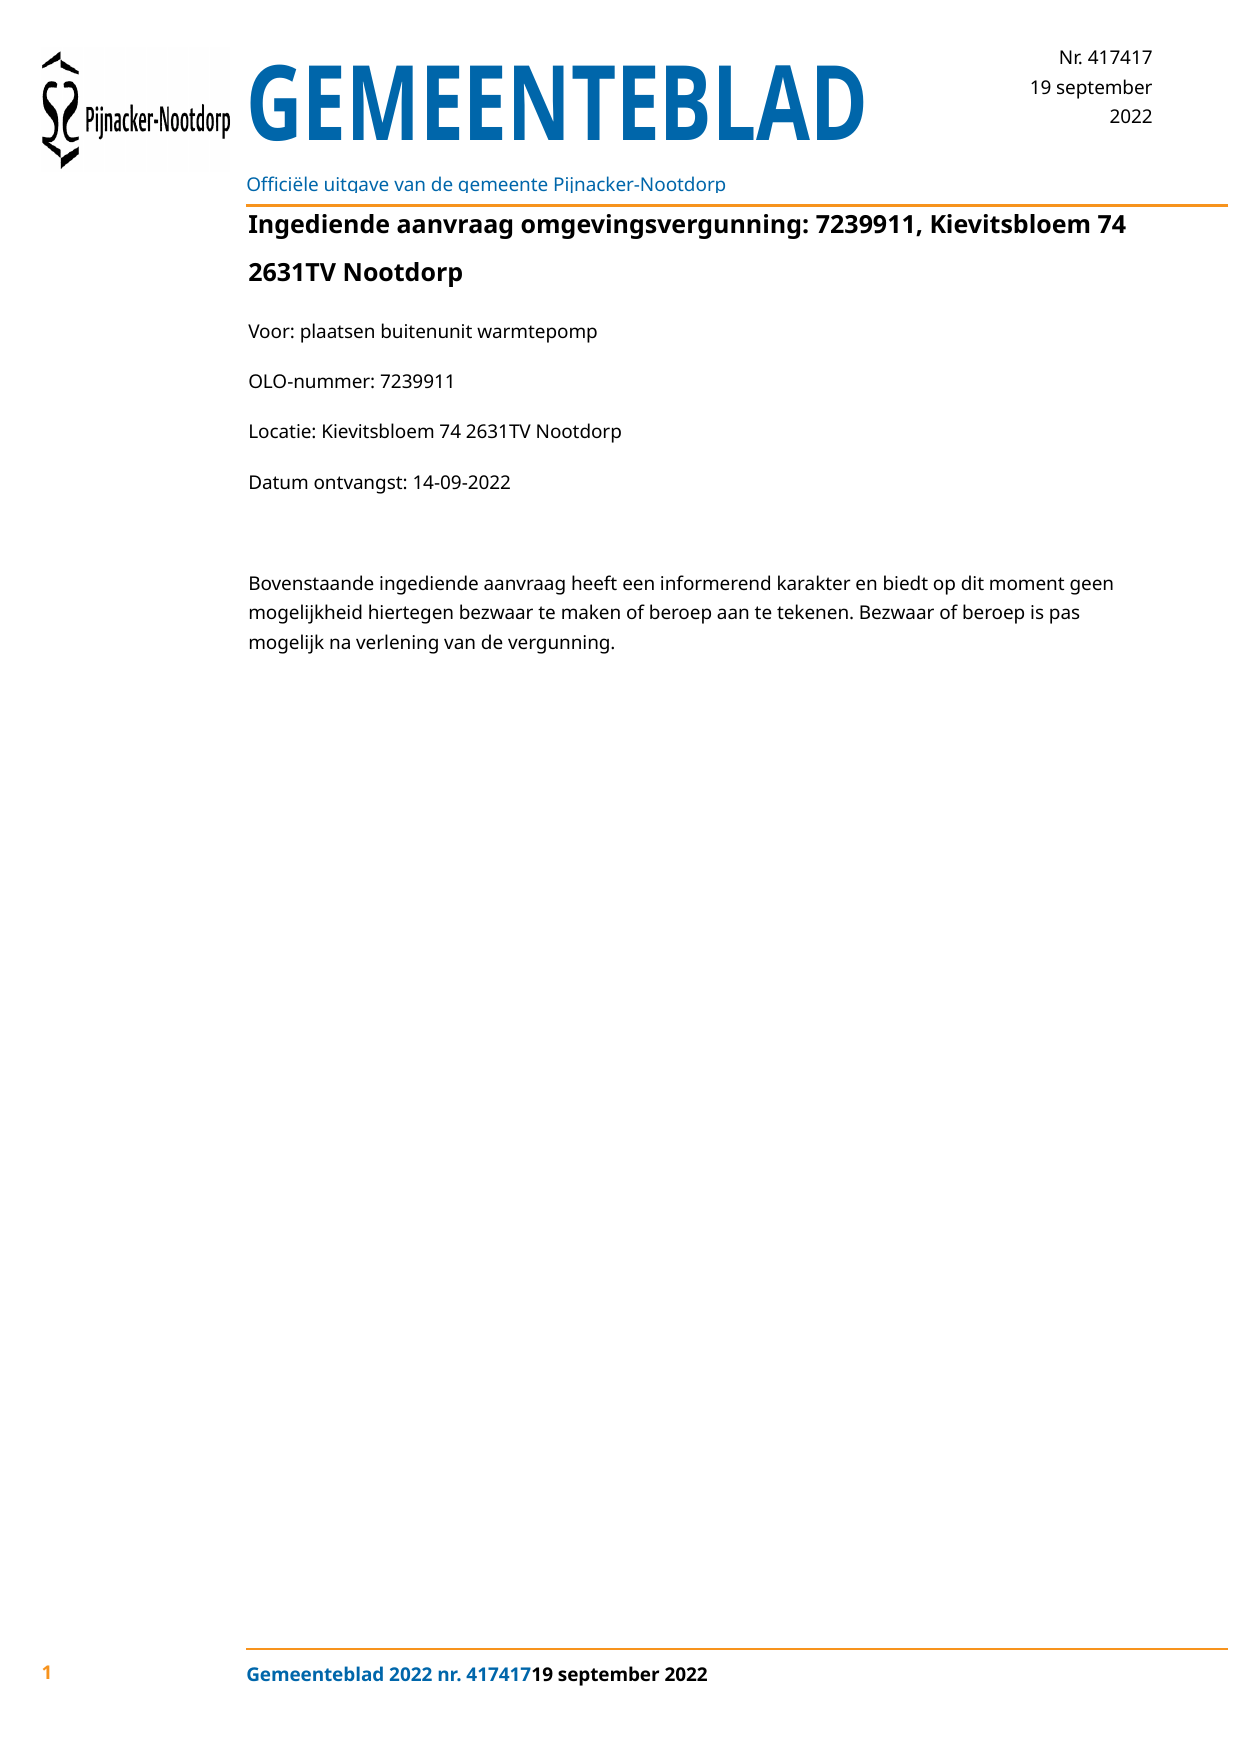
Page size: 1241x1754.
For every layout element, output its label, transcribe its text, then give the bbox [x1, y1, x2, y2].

text Bovenstaande ingediende aanvraag heeft een informerend karakter en biedt op dit moment geen mogelijkheid hiertegen bezwaar te maken of beroep aan te tekenen. Bezwaar of beroep is pas mogelijk na verlening van de vergunning. [248, 570, 1152, 655]
picture [41, 47, 231, 172]
text Locatie: Kievitsbloem 74 2631TV Nootdorp [248, 419, 1152, 444]
text Voor: plaatsen buitenunit warmtepomp [248, 318, 1152, 344]
text Datum ontvangst: 14-09-2022 [248, 469, 1152, 495]
text OLO-nummer: 7239911 [248, 368, 1152, 394]
text Ingediende aanvraag omgevingsvergunning: 7239911, Kievitsbloem 74 2631TV Nootdorp [248, 207, 1152, 288]
